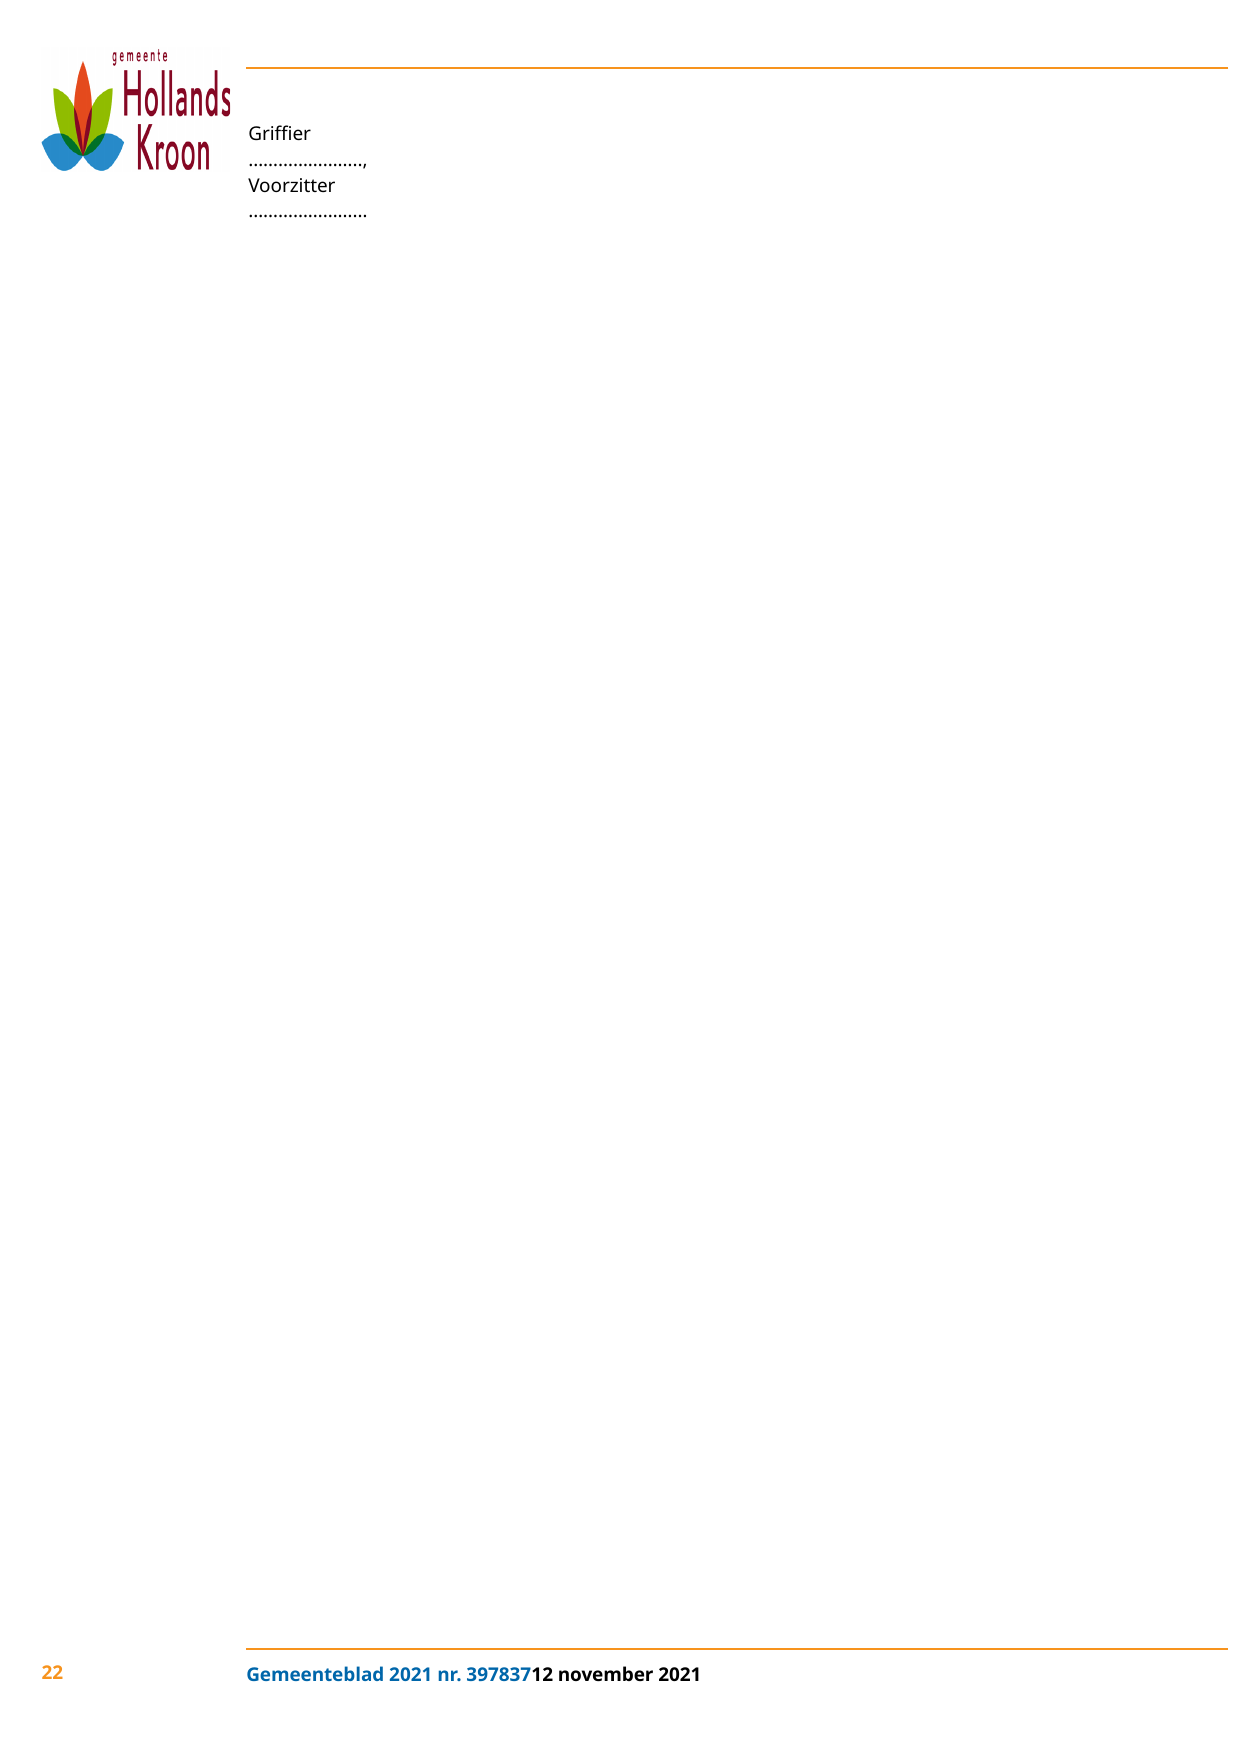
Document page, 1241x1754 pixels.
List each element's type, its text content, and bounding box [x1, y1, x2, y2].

text Voorzitter [248, 172, 1152, 198]
picture [41, 47, 231, 172]
text …………………… [248, 198, 1152, 223]
text Griffier [248, 121, 1152, 146]
text ………………….., [248, 146, 1152, 172]
